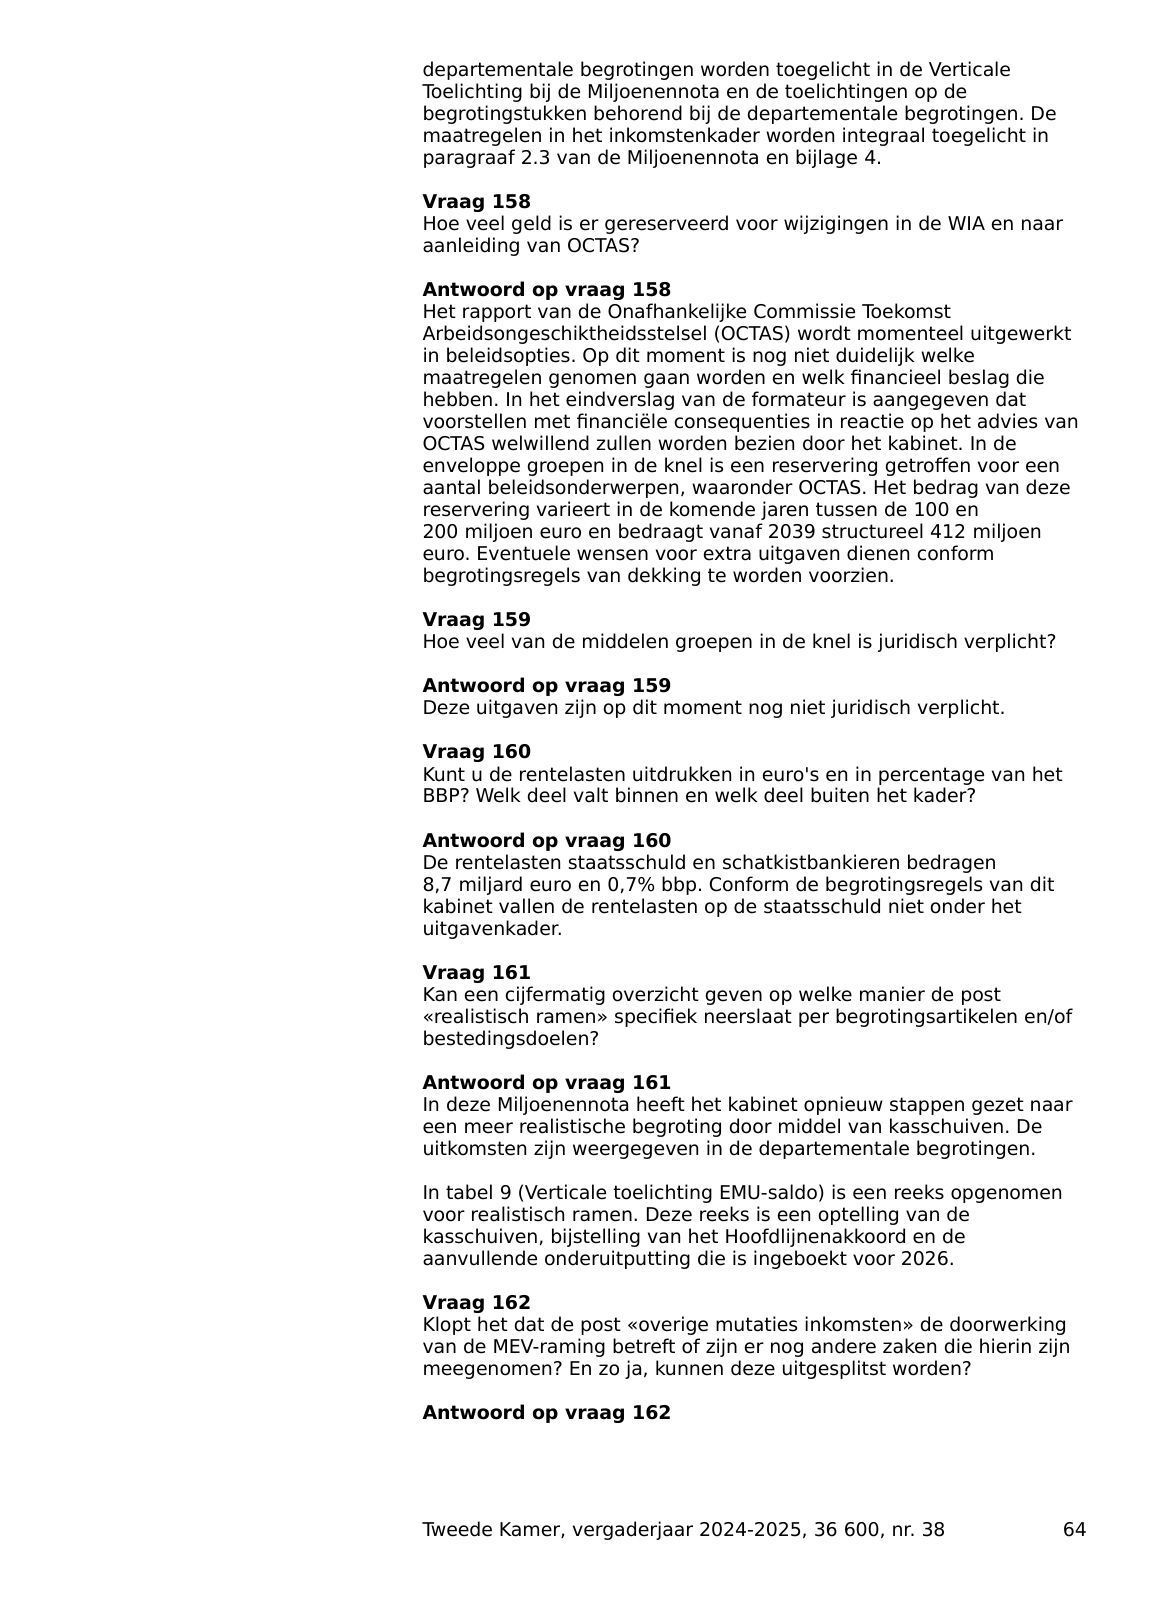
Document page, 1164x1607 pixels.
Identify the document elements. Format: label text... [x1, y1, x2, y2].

text Vraag 158 [422, 191, 1087, 213]
text Antwoord op vraag 159 [422, 675, 1087, 697]
text Antwoord op vraag 162 [422, 1402, 1087, 1424]
text departementale begrotingen worden toegelicht in de Verticale Toelichting bij de Miljoenennota en de toelichtingen op de begrotingstukken behorend bij de departementale begrotingen. De maatregelen in het inkomstenkader worden integraal toegelicht in paragraaf 2.3 van de Miljoenennota en bijlage 4. [422, 59, 1087, 169]
text Vraag 160 [422, 741, 1087, 763]
text Hoe veel van de middelen groepen in de knel is juridisch verplicht? [422, 631, 1087, 653]
text Antwoord op vraag 160 [422, 829, 1087, 852]
text In tabel 9 (Verticale toelichting EMU-saldo) is een reeks opgenomen voor realistisch ramen. Deze reeks is een optelling van de kasschuiven, bijstelling van het Hoofdlijnenakkoord en de aanvullende onderuitputting die is ingeboekt voor 2026. [422, 1182, 1087, 1270]
text Antwoord op vraag 158 [422, 279, 1087, 301]
text Vraag 162 [422, 1292, 1087, 1314]
text Kan een cijfermatig overzicht geven op welke manier de post «realistisch ramen» specifiek neerslaat per begrotingsartikelen en/of bestedingsdoelen? [422, 984, 1087, 1049]
text Kunt u de rentelasten uitdrukken in euro's en in percentage van het BBP? Welk deel valt binnen en welk deel buiten het kader? [422, 763, 1087, 807]
text Vraag 159 [422, 609, 1087, 631]
text De rentelasten staatsschuld en schatkistbankieren bedragen 8,7 miljard euro en 0,7% bbp. Conform de begrotingsregels van dit kabinet vallen de rentelasten op de staatsschuld niet onder het uitgavenkader. [422, 852, 1087, 939]
text Vraag 161 [422, 962, 1087, 984]
text In deze Miljoenennota heeft het kabinet opnieuw stappen gezet naar een meer realistische begroting door middel van kasschuiven. De uitkomsten zijn weergegeven in de departementale begrotingen. [422, 1094, 1087, 1160]
text Klopt het dat de post «overige mutaties inkomsten» de doorwerking van de MEV-raming betreft of zijn er nog andere zaken die hierin zijn meegenomen? En zo ja, kunnen deze uitgesplitst worden? [422, 1314, 1087, 1380]
text Het rapport van de Onafhankelijke Commissie Toekomst Arbeidsongeschiktheidsstelsel (OCTAS) wordt momenteel uitgewerkt in beleidsopties. Op dit moment is nog niet duidelijk welke maatregelen genomen gaan worden en welk financieel beslag die hebben. In het eindverslag van de formateur is aangegeven dat voorstellen met financiële consequenties in reactie op het advies van OCTAS welwillend zullen worden bezien door het kabinet. In de enveloppe groepen in de knel is een reservering getroffen voor een aantal beleidsonderwerpen, waaronder OCTAS. Het bedrag van deze reservering varieert in de komende jaren tussen de 100 en 200 miljoen euro en bedraagt vanaf 2039 structureel 412 miljoen euro. Eventuele wensen voor extra uitgaven dienen conform begrotingsregels van dekking te worden voorzien. [422, 301, 1087, 587]
text Antwoord op vraag 161 [422, 1072, 1087, 1094]
text Deze uitgaven zijn op dit moment nog niet juridisch verplicht. [422, 697, 1087, 719]
text Hoe veel geld is er gereserveerd voor wijzigingen in de WIA en naar aanleiding van OCTAS? [422, 213, 1087, 257]
